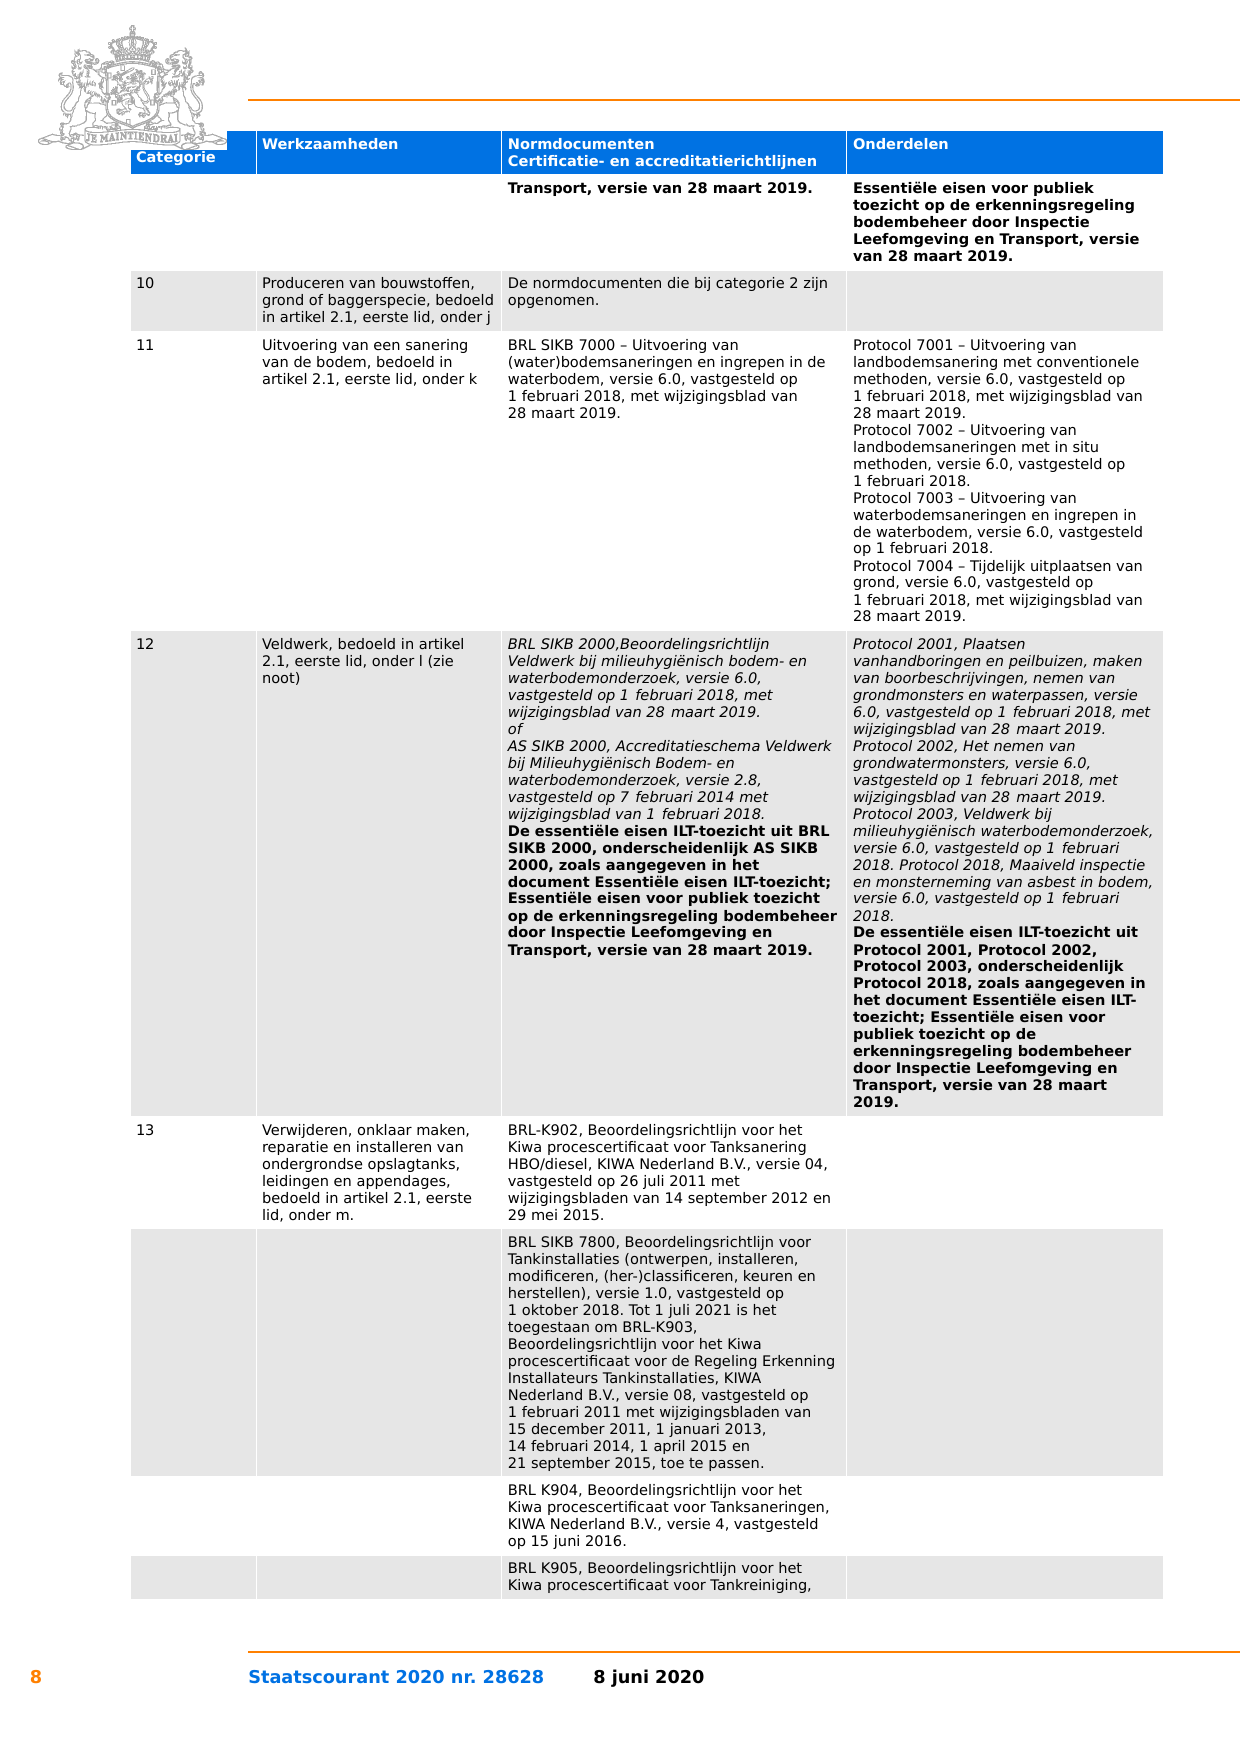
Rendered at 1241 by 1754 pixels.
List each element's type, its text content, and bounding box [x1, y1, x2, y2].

table_cell 10 [131, 271, 256, 331]
table_header Normdocumenten Certificatie- en accreditatierichtlijnen [502, 131, 846, 174]
table_cell Essentiële eisen voor publiek toezicht op de erkenningsregeling bodembeheer door Inspectie Leefomgeving en Transport, versie van 28 maart 2019. [847, 175, 1163, 269]
table_cell [847, 271, 1163, 331]
table_cell De normdocumenten die bij categorie 2 zijn opgenomen. [502, 271, 846, 331]
table_cell [131, 175, 256, 269]
table_cell BRL-K902, Beoordelingsrichtlijn voor het Kiwa procescertificaat voor Tanksanering HBO/diesel, KIWA Nederland B.V., versie 04, vastgesteld op 26 juli 2011 met wijzigingsbladen van 14 september 2012 en 29 mei 2015. [502, 1117, 846, 1228]
table_cell [847, 1556, 1163, 1599]
table_cell BRL SIKB 7000 – Uitvoering van (water)bodemsaneringen en ingrepen in de waterbodem, versie 6.0, vastgesteld op 1 februari 2018, met wijzigingsblad van 28 maart 2019. [502, 332, 846, 630]
table_cell Uitvoering van een sanering van de bodem, bedoeld in artikel 2.1, eerste lid, onder k [257, 332, 501, 630]
table_cell [847, 1117, 1163, 1228]
table_cell BRL K905, Beoordelingsrichtlijn voor het Kiwa procescertificaat voor Tankreiniging, [502, 1556, 846, 1599]
table_cell Veldwerk, bedoeld in artikel 2.1, eerste lid, onder l (zie noot) [257, 631, 501, 1116]
table_cell Protocol 7001 – Uitvoering van landbodemsanering met conventionele methoden, versie 6.0, vastgesteld op 1 februari 2018, met wijzigingsblad van 28 maart 2019. Protocol 7002 – Uitvoering van landbodemsaneringen met in situ methoden, versie 6.0, vastgesteld op 1 februari 2018. Protocol 7003 – Uitvoering van waterbodemsaneringen en ingrepen in de waterbodem, versie 6.0, vastgesteld op 1 februari 2018. Protocol 7004 – Tijdelijk uitplaatsen van grond, versie 6.0, vastgesteld op 1 februari 2018, met wijzigingsblad van 28 maart 2019. [847, 332, 1163, 630]
table_cell [257, 1229, 501, 1476]
table_cell BRL SIKB 2000,Beoordelingsrichtlijn Veldwerk bij milieuhygiënisch bodem- en waterbodemonderzoek, versie 6.0, vastgesteld op 1 februari 2018, met wijzigingsblad van 28 maart 2019. of AS SIKB 2000, Accreditatieschema Veldwerk bij Milieuhygiënisch Bodem- en waterbodemonderzoek, versie 2.8, vastgesteld op 7 februari 2014 met wijzigingsblad van 1 februari 2018. De essentiële eisen ILT-toezicht uit BRL SIKB 2000, onderscheidenlijk AS SIKB 2000, zoals aangegeven in het document Essentiële eisen ILT-toezicht; Essentiële eisen voor publiek toezicht op de erkenningsregeling bodembeheer door Inspectie Leefomgeving en Transport, versie van 28 maart 2019. [502, 631, 846, 1116]
table_cell 12 [131, 631, 256, 1116]
table_cell 11 [131, 332, 256, 630]
table_cell Produceren van bouwstoffen, grond of baggerspecie, bedoeld in artikel 2.1, eerste lid, onder j [257, 271, 501, 331]
table_cell [847, 1477, 1163, 1554]
picture [38, 25, 227, 150]
table_cell [257, 1477, 501, 1554]
table_cell 13 [131, 1117, 256, 1228]
table_cell [131, 1556, 256, 1599]
table_cell Verwijderen, onklaar maken, reparatie en installeren van ondergrondse opslagtanks, leidingen en appendages, bedoeld in artikel 2.1, eerste lid, onder m. [257, 1117, 501, 1228]
table_cell [131, 1229, 256, 1476]
table_cell [847, 1229, 1163, 1476]
table_cell BRL SIKB 7800, Beoordelingsrichtlijn voor Tankinstallaties (ontwerpen, installeren, modificeren, (her-)classificeren, keuren en herstellen), versie 1.0, vastgesteld op 1 oktober 2018. Tot 1 juli 2021 is het toegestaan om BRL-K903, Beoordelingsrichtlijn voor het Kiwa procescertificaat voor de Regeling Erkenning Installateurs Tankinstallaties, KIWA Nederland B.V., versie 08, vastgesteld op 1 februari 2011 met wijzigingsbladen van 15 december 2011, 1 januari 2013, 14 februari 2014, 1 april 2015 en 21 september 2015, toe te passen. [502, 1229, 846, 1476]
table_cell [131, 1477, 256, 1554]
table_cell Transport, versie van 28 maart 2019. [502, 175, 846, 269]
table_header Onderdelen [847, 131, 1163, 174]
table_cell Protocol 2001, Plaatsen vanhandboringen en peilbuizen, maken van boorbeschrijvingen, nemen van grondmonsters en waterpassen, versie 6.0, vastgesteld op 1 februari 2018, met wijzigingsblad van 28 maart 2019. Protocol 2002, Het nemen van grondwatermonsters, versie 6.0, vastgesteld op 1 februari 2018, met wijzigingsblad van 28 maart 2019. Protocol 2003, Veldwerk bij milieuhygiënisch waterbodemonderzoek, versie 6.0, vastgesteld op 1 februari 2018. Protocol 2018, Maaiveld inspectie en monsterneming van asbest in bodem, versie 6.0, vastgesteld op 1 februari 2018. De essentiële eisen ILT-toezicht uit Protocol 2001, Protocol 2002, Protocol 2003, onderscheidenlijk Protocol 2018, zoals aangegeven in het document Essentiële eisen ILT-toezicht; Essentiële eisen voor publiek toezicht op de erkenningsregeling bodembeheer door Inspectie Leefomgeving en Transport, versie van 28 maart 2019. [847, 631, 1163, 1116]
table_cell [257, 1556, 501, 1599]
table_cell BRL K904, Beoordelingsrichtlijn voor het Kiwa procescertificaat voor Tanksaneringen, KIWA Nederland B.V., versie 4, vastgesteld op 15 juni 2016. [502, 1477, 846, 1554]
table_header Categorie [131, 131, 256, 174]
table_header Werkzaamheden [257, 131, 501, 174]
table_cell [257, 175, 501, 269]
